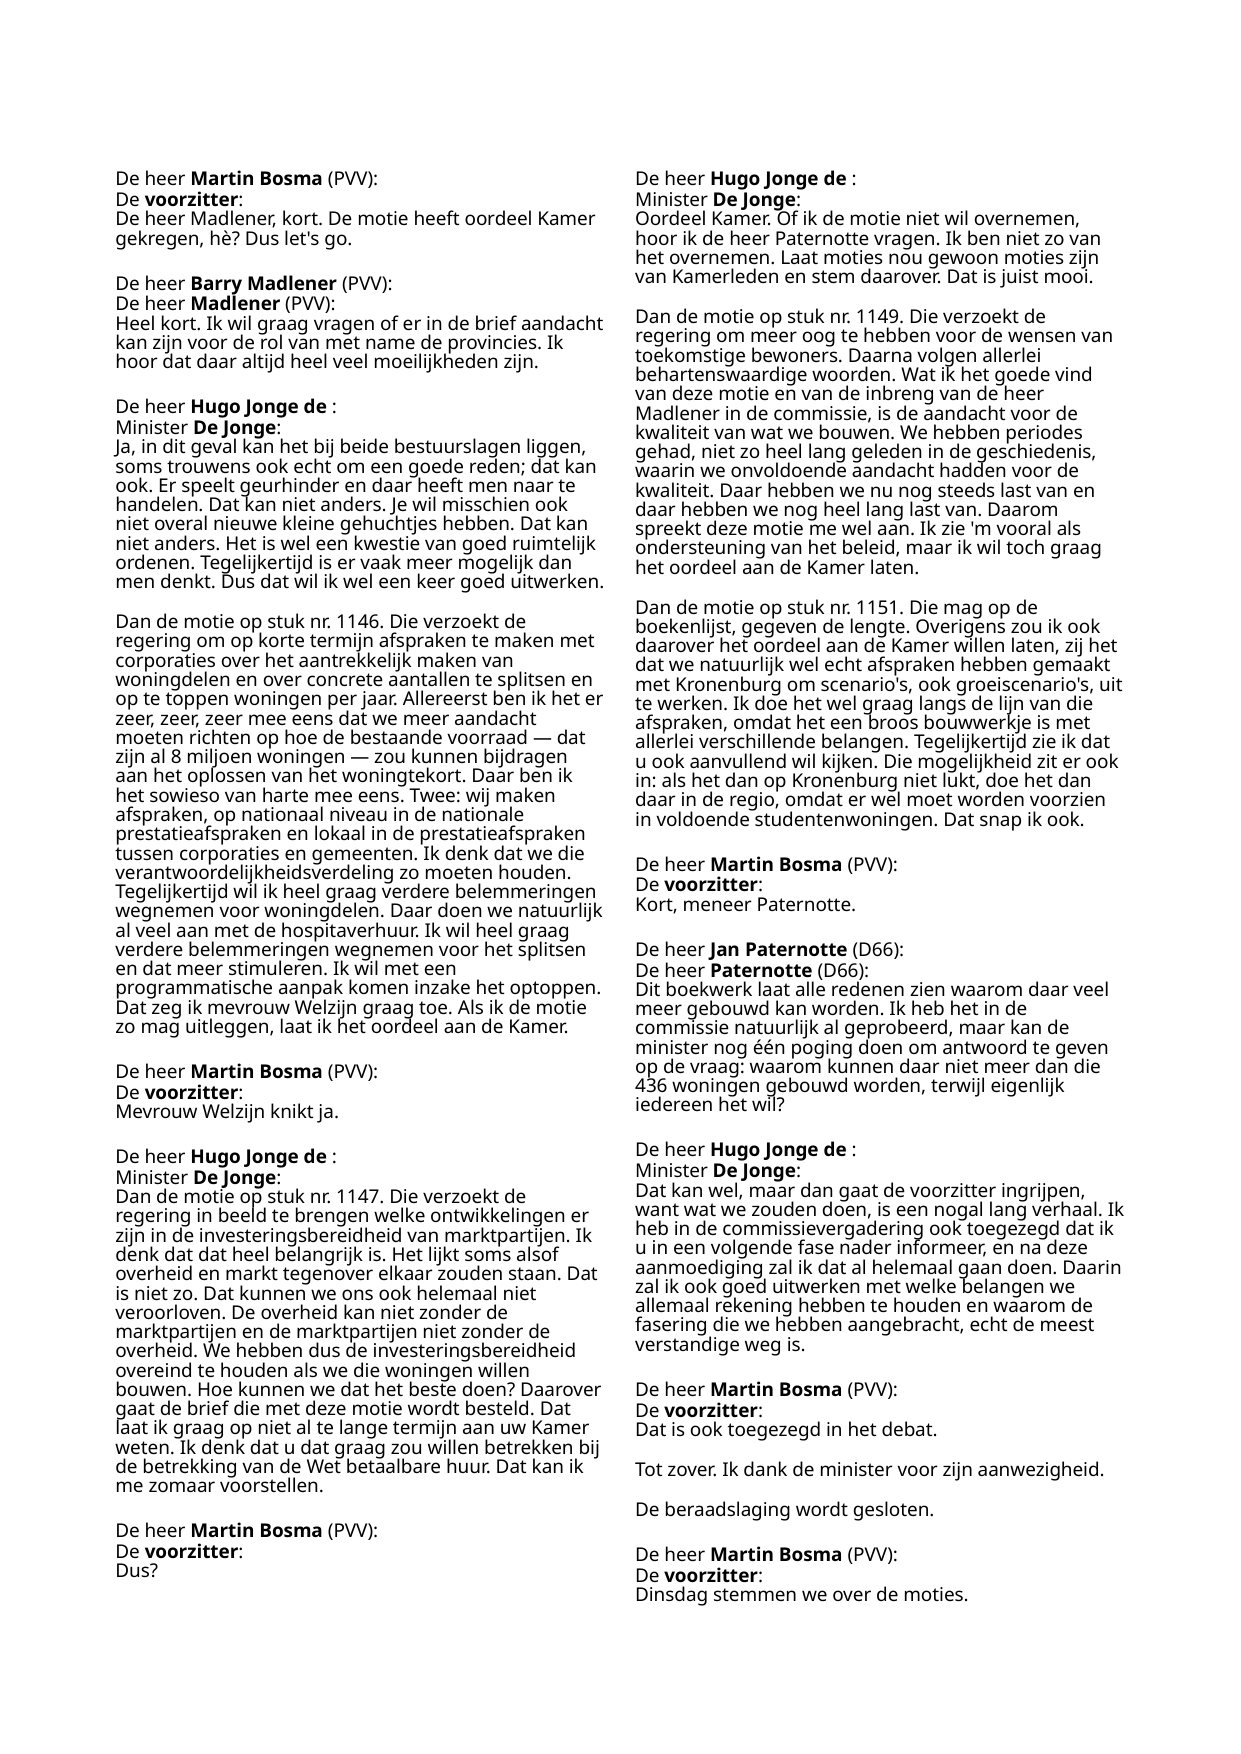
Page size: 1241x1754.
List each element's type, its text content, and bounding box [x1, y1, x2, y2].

text Dan de motie op stuk nr. 1151. Die mag op de boekenlijst, gegeven de lengte. Overigens zou ik ook daarover het oordeel aan de Kamer willen laten, zij het dat we natuurlijk wel echt afspraken hebben gemaakt met Kronenburg om scenario's, ook groeiscenario's, uit te werken. Ik doe het wel graag langs de lijn van die afspraken, omdat het een broos bouwwerkje is met allerlei verschillende belangen. Tegelijkertijd zie ik dat u ook aanvullend wil kijken. Die mogelijkheid zit er ook in: als het dan op Kronenburg niet lukt, doe het dan daar in de regio, omdat er wel moet worden voorzien in voldoende studentenwoningen. Dat snap ik ook. [635, 599, 1125, 830]
text Dat is ook toegezegd in het debat. [635, 1421, 1125, 1440]
text Minister De Jonge: [635, 1162, 1125, 1182]
text Oordeel Kamer. Of ik de motie niet wil overnemen, hoor ik de heer Paternotte vragen. Ik ben niet zo van het overnemen. Laat moties nou gewoon moties zijn van Kamerleden en stem daarover. Dat is juist mooi. [635, 210, 1125, 287]
text De voorzitter: [635, 1567, 1125, 1586]
text De heer Jan Paternotte (D66): [635, 936, 1125, 962]
text De voorzitter: [635, 876, 1125, 896]
text Dus? [115, 1562, 605, 1582]
text De voorzitter: [115, 1543, 605, 1562]
text Tot zover. Ik dank de minister voor zijn aanwezigheid. [635, 1461, 1125, 1480]
text Mevrouw Welzijn knikt ja. [115, 1103, 605, 1122]
text Kort, meneer Paternotte. [635, 896, 1125, 915]
text De heer Hugo Jonge de : [635, 1137, 1125, 1162]
text Minister De Jonge: [115, 419, 605, 438]
text Dan de motie op stuk nr. 1149. Die verzoekt de regering om meer oog te hebben voor de wensen van toekomstige bewoners. Daarna volgen allerlei behartenswaardige woorden. Wat ik het goede vind van deze motie en van de inbreng van de heer Madlener in de commissie, is de aandacht voor de kwaliteit van wat we bouwen. We hebben periodes gehad, niet zo heel lang geleden in de geschiedenis, waarin we onvoldoende aandacht hadden voor de kwaliteit. Daar hebben we nu nog steeds last van en daar hebben we nog heel lang last van. Daarom spreekt deze motie me wel aan. Ik zie 'm vooral als ondersteuning van het beleid, maar ik wil toch graag het oordeel aan de Kamer laten. [635, 308, 1125, 578]
text De heer Martin Bosma (PVV): [115, 1058, 605, 1084]
text Dan de motie op stuk nr. 1146. Die verzoekt de regering om op korte termijn afspraken te maken met corporaties over het aantrekkelijk maken van woningdelen en over concrete aantallen te splitsen en op te toppen woningen per jaar. Allereerst ben ik het er zeer, zeer, zeer mee eens dat we meer aandacht moeten richten op hoe de bestaande voorraad — dat zijn al 8 miljoen woningen — zou kunnen bijdragen aan het oplossen van het woningtekort. Daar ben ik het sowieso van harte mee eens. Twee: wij maken afspraken, op nationaal niveau in de nationale prestatieafspraken en lokaal in de prestatieafspraken tussen corporaties en gemeenten. Ik denk dat we die verantwoordelijkheidsverdeling zo moeten houden. Tegelijkertijd wil ik heel graag verdere belemmeringen wegnemen voor woningdelen. Daar doen we natuurlijk al veel aan met de hospitaverhuur. Ik wil heel graag verdere belemmeringen wegnemen voor het splitsen en dat meer stimuleren. Ik wil met een programmatische aanpak komen inzake het optoppen. Dat zeg ik mevrouw Welzijn graag toe. Als ik de motie zo mag uitleggen, laat ik het oordeel aan de Kamer. [115, 613, 605, 1037]
text De heer Paternotte (D66): [635, 962, 1125, 981]
text De heer Madlener (PVV): [115, 295, 605, 315]
text Dit boekwerk laat alle redenen zien waarom daar veel meer gebouwd kan worden. Ik heb het in de commissie natuurlijk al geprobeerd, maar kan de minister nog één poging doen om antwoord te geven op de vraag: waarom kunnen daar niet meer dan die 436 woningen gebouwd worden, terwijl eigenlijk iedereen het wil? [635, 981, 1125, 1116]
text De heer Hugo Jonge de : [635, 165, 1125, 191]
text Ja, in dit geval kan het bij beide bestuurslagen liggen, soms trouwens ook echt om een goede reden; dat kan ook. Er speelt geurhinder en daar heeft men naar te handelen. Dat kan niet anders. Je wil misschien ook niet overal nieuwe kleine gehuchtjes hebben. Dat kan niet anders. Het is wel een kwestie van goed ruimtelijk ordenen. Tegelijkertijd is er vaak meer mogelijk dan men denkt. Dus dat wil ik wel een keer goed uitwerken. [115, 438, 605, 592]
text De heer Hugo Jonge de : [115, 1143, 605, 1169]
text De heer Madlener, kort. De motie heeft oordeel Kamer gekregen, hè? Dus let's go. [115, 210, 605, 249]
text De heer Barry Madlener (PVV): [115, 270, 605, 295]
text Dinsdag stemmen we over de moties. [635, 1586, 1125, 1605]
text De heer Martin Bosma (PVV): [115, 165, 605, 191]
text Heel kort. Ik wil graag vragen of er in de brief aandacht kan zijn voor de rol van met name de provincies. Ik hoor dat daar altijd heel veel moeilijkheden zijn. [115, 315, 605, 372]
text De heer Hugo Jonge de : [115, 393, 605, 419]
text De voorzitter: [115, 1084, 605, 1103]
text Dan de motie op stuk nr. 1147. Die verzoekt de regering in beeld te brengen welke ontwikkelingen er zijn in de investeringsbereidheid van marktpartijen. Ik denk dat dat heel belangrijk is. Het lijkt soms alsof overheid en markt tegenover elkaar zouden staan. Dat is niet zo. Dat kunnen we ons ook helemaal niet veroorloven. De overheid kan niet zonder de marktpartijen en de marktpartijen niet zonder de overheid. We hebben dus de investeringsbereidheid overeind te houden als we die woningen willen bouwen. Hoe kunnen we dat het beste doen? Daarover gaat de brief die met deze motie wordt besteld. Dat laat ik graag op niet al te lange termijn aan uw Kamer weten. Ik denk dat u dat graag zou willen betrekken bij de betrekking van de Wet betaalbare huur. Dat kan ik me zomaar voorstellen. [115, 1188, 605, 1496]
text De beraadslaging wordt gesloten. [635, 1501, 1125, 1520]
text De heer Martin Bosma (PVV): [635, 851, 1125, 876]
text De voorzitter: [115, 191, 605, 210]
text Minister De Jonge: [115, 1169, 605, 1188]
text Minister De Jonge: [635, 191, 1125, 210]
text De heer Martin Bosma (PVV): [115, 1517, 605, 1543]
text De voorzitter: [635, 1402, 1125, 1421]
text De heer Martin Bosma (PVV): [635, 1541, 1125, 1567]
text De heer Martin Bosma (PVV): [635, 1376, 1125, 1402]
text Dat kan wel, maar dan gaat de voorzitter ingrijpen, want wat we zouden doen, is een nogal lang verhaal. Ik heb in de commissievergadering ook toegezegd dat ik u in een volgende fase nader informeer, en na deze aanmoediging zal ik dat al helemaal gaan doen. Daarin zal ik ook goed uitwerken met welke belangen we allemaal rekening hebben te houden en waarom de fasering die we hebben aangebracht, echt de meest verstandige weg is. [635, 1182, 1125, 1355]
